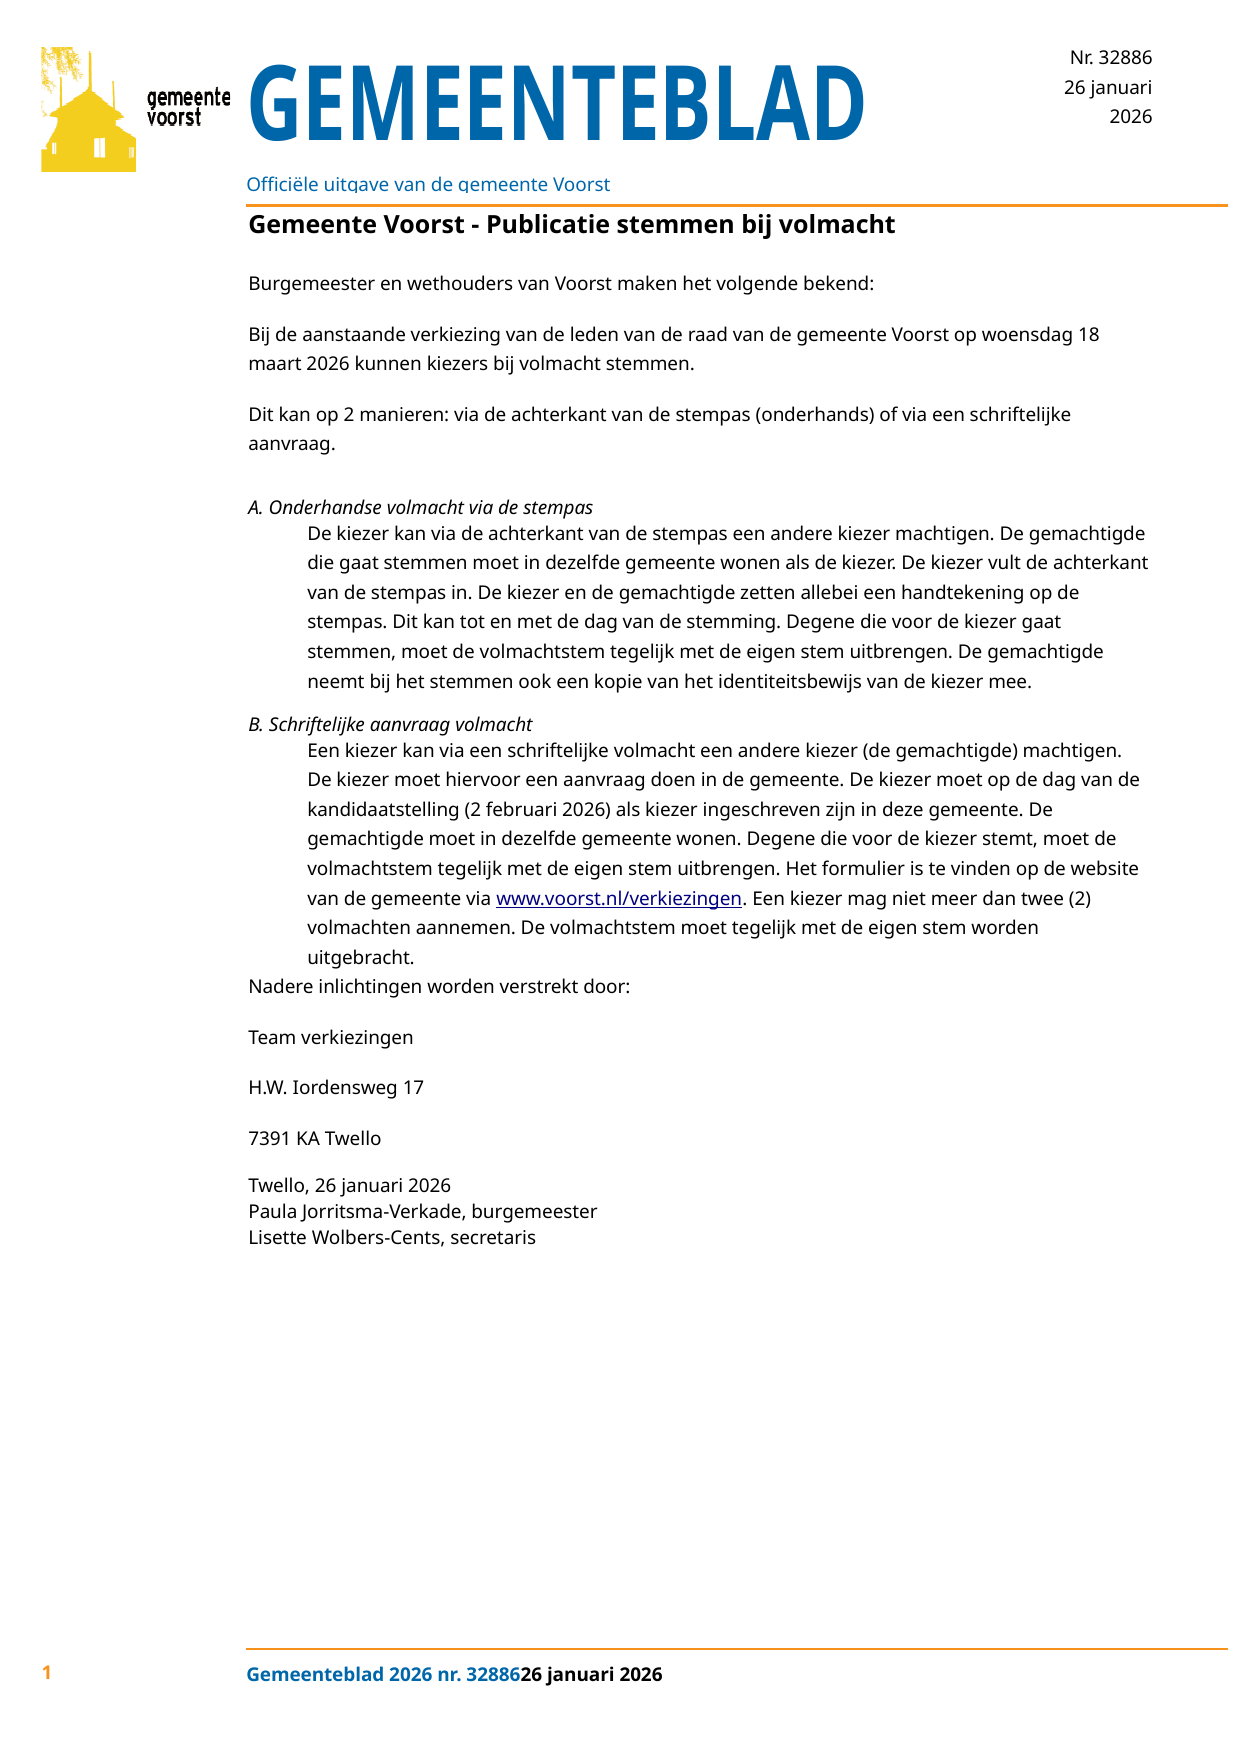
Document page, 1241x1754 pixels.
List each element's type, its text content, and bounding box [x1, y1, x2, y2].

text Lisette Wolbers-Cents, secretaris [248, 1224, 1152, 1250]
text Gemeente Voorst - Publicatie stemmen bij volmacht [248, 207, 1152, 241]
text Paula Jorritsma-Verkade, burgemeester [248, 1198, 1152, 1224]
text Twello, 26 januari 2026 [248, 1172, 1152, 1198]
text H.W. Iordensweg 17 [248, 1074, 1152, 1100]
text Burgemeester en wethouders van Voorst maken het volgende bekend: [248, 270, 1152, 296]
text B. Schriftelijke aanvraag volmacht [248, 711, 1152, 737]
text 7391 KA Twello [248, 1125, 1152, 1150]
text Nadere inlichtingen worden verstrekt door: [248, 973, 1152, 999]
text Dit kan op 2 manieren: via de achterkant van de stempas (onderhands) of via een schriftelijke aanvraag. [248, 401, 1152, 456]
list Een kiezer kan via een schriftelijke volmacht een andere kiezer (de gemachtigde) machtigen. De kiezer moet hiervoor een aanvraag doen in de gemeente. De kiezer moet op de dag van de kandidaatstelling (2 februari 2026) als kiezer ingeschreven zijn in deze gemeente. De gemachtigde moet in dezelfde gemeente wonen. Degene die voor de kiezer stemt, moet de volmachtstem tegelijk met de eigen stem uitbrengen. Het formulier is te vinden op de website van de gemeente via www.voorst.nl/verkiezingen. Een kiezer mag niet meer dan twee (2) volmachten aannemen. De volmachtstem moet tegelijk met de eigen stem worden uitgebracht. [248, 737, 1152, 969]
picture [41, 47, 231, 172]
text Team verkiezingen [248, 1024, 1152, 1049]
list De kiezer kan via de achterkant van de stempas een andere kiezer machtigen. De gemachtigde die gaat stemmen moet in dezelfde gemeente wonen als de kiezer. De kiezer vult de achterkant van de stempas in. De kiezer en de gemachtigde zetten allebei een handtekening op de stempas. Dit kan tot en met de dag van de stemming. Degene die voor de kiezer gaat stemmen, moet de volmachtstem tegelijk met de eigen stem uitbrengen. De gemachtigde neemt bij het stemmen ook een kopie van het identiteitsbewijs van de kiezer mee. [248, 520, 1152, 694]
text A. Onderhandse volmacht via de stempas [248, 494, 1152, 520]
text Bij de aanstaande verkiezing van de leden van de raad van de gemeente Voorst op woensdag 18 maart 2026 kunnen kiezers bij volmacht stemmen. [248, 321, 1152, 376]
